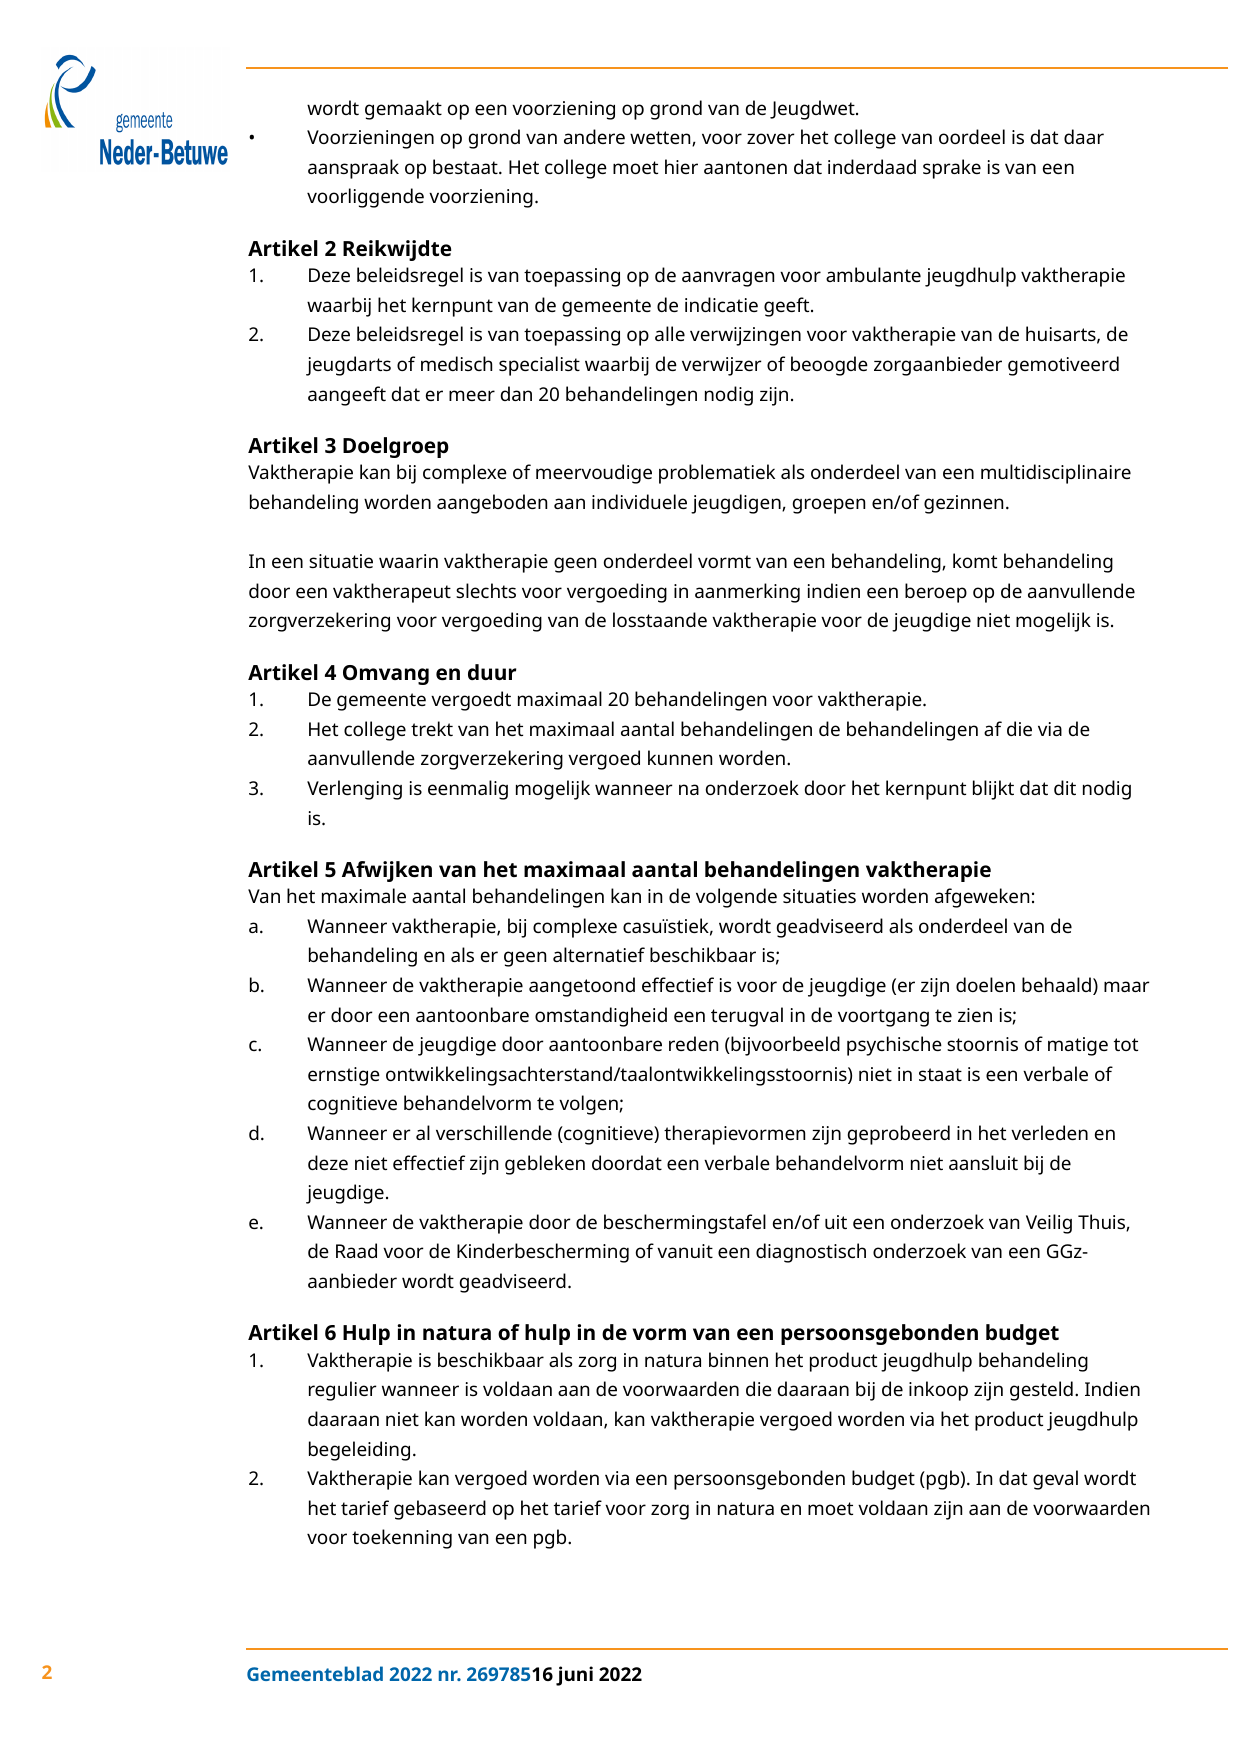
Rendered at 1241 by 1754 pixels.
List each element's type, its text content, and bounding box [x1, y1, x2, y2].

list Voorzieningen op grond van andere wetten, voor zover het college van oordeel is dat daar aanspraak op bestaat. Het college moet hier aantonen dat inderdaad sprake is van een voorliggende voorziening. [248, 124, 1152, 209]
picture [41, 47, 231, 172]
text Artikel 2 Reikwijdte [248, 234, 1152, 262]
text Artikel 6 Hulp in natura of hulp in de vorm van een persoonsgebonden budget [248, 1318, 1152, 1347]
list Het college trekt van het maximaal aantal behandelingen de behandelingen af die via de aanvullende zorgverzekering vergoed kunnen worden. [248, 716, 1152, 771]
list Wanneer de vaktherapie door de beschermingstafel en/of uit een onderzoek van Veilig Thuis, de Raad voor de Kinderbescherming of vanuit een diagnostisch onderzoek van een GGz-aanbieder wordt geadviseerd. [248, 1209, 1152, 1294]
text Artikel 5 Afwijken van het maximaal aantal behandelingen vaktherapie [248, 855, 1152, 883]
list Verlenging is eenmalig mogelijk wanneer na onderzoek door het kernpunt blijkt dat dit nodig is. [248, 775, 1152, 830]
list Wanneer de jeugdige door aantoonbare reden (bijvoorbeeld psychische stoornis of matige tot ernstige ontwikkelingsachterstand/taalontwikkelingsstoornis) niet in staat is een verbale of cognitieve behandelvorm te volgen; [248, 1031, 1152, 1116]
text Artikel 4 Omvang en duur [248, 658, 1152, 686]
list Vaktherapie kan vergoed worden via een persoonsgebonden budget (pgb). In dat geval wordt het tarief gebaseerd op het tarief voor zorg in natura en moet voldaan zijn aan de voorwaarden voor toekenning van een pgb. [248, 1465, 1152, 1550]
list Wanneer er al verschillende (cognitieve) therapievormen zijn geprobeerd in het verleden en deze niet effectief zijn gebleken doordat een verbale behandelvorm niet aansluit bij de jeugdige. [248, 1120, 1152, 1205]
list Deze beleidsregel is van toepassing op alle verwijzingen voor vaktherapie van de huisarts, de jeugdarts of medisch specialist waarbij de verwijzer of beoogde zorgaanbieder gemotiveerd aangeeft dat er meer dan 20 behandelingen nodig zijn. [248, 322, 1152, 406]
list Wanneer de vaktherapie aangetoond effectief is voor de jeugdige (er zijn doelen behaald) maar er door een aantoonbare omstandigheid een terugval in de voortgang te zien is; [248, 972, 1152, 1028]
text Artikel 3 Doelgroep [248, 431, 1152, 459]
list Wanneer vaktherapie, bij complexe casuïstiek, wordt geadviseerd als onderdeel van de behandeling en als er geen alternatief beschikbaar is; [248, 913, 1152, 968]
text In een situatie waarin vaktherapie geen onderdeel vormt van een behandeling, komt behandeling door een vaktherapeut slechts voor vergoeding in aanmerking indien een beroep op de aanvullende zorgverzekering voor vergoeding van de losstaande vaktherapie voor de jeugdige niet mogelijk is. [248, 548, 1152, 633]
list Vaktherapie is beschikbaar als zorg in natura binnen het product jeugdhulp behandeling regulier wanneer is voldaan aan de voorwaarden die daaraan bij de inkoop zijn gesteld. Indien daaraan niet kan worden voldaan, kan vaktherapie vergoed worden via het product jeugdhulp begeleiding. [248, 1347, 1152, 1461]
list wordt gemaakt op een voorziening op grond van de Jeugdwet. [248, 95, 1152, 121]
text Vaktherapie kan bij complexe of meervoudige problematiek als onderdeel van een multidisciplinaire behandeling worden aangeboden aan individuele jeugdigen, groepen en/of gezinnen. [248, 459, 1152, 515]
list Deze beleidsregel is van toepassing op de aanvragen voor ambulante jeugdhulp vaktherapie waarbij het kernpunt van de gemeente de indicatie geeft. [248, 262, 1152, 318]
list De gemeente vergoedt maximaal 20 behandelingen voor vaktherapie. [248, 686, 1152, 712]
text Van het maximale aantal behandelingen kan in de volgende situaties worden afgeweken: [248, 883, 1152, 909]
